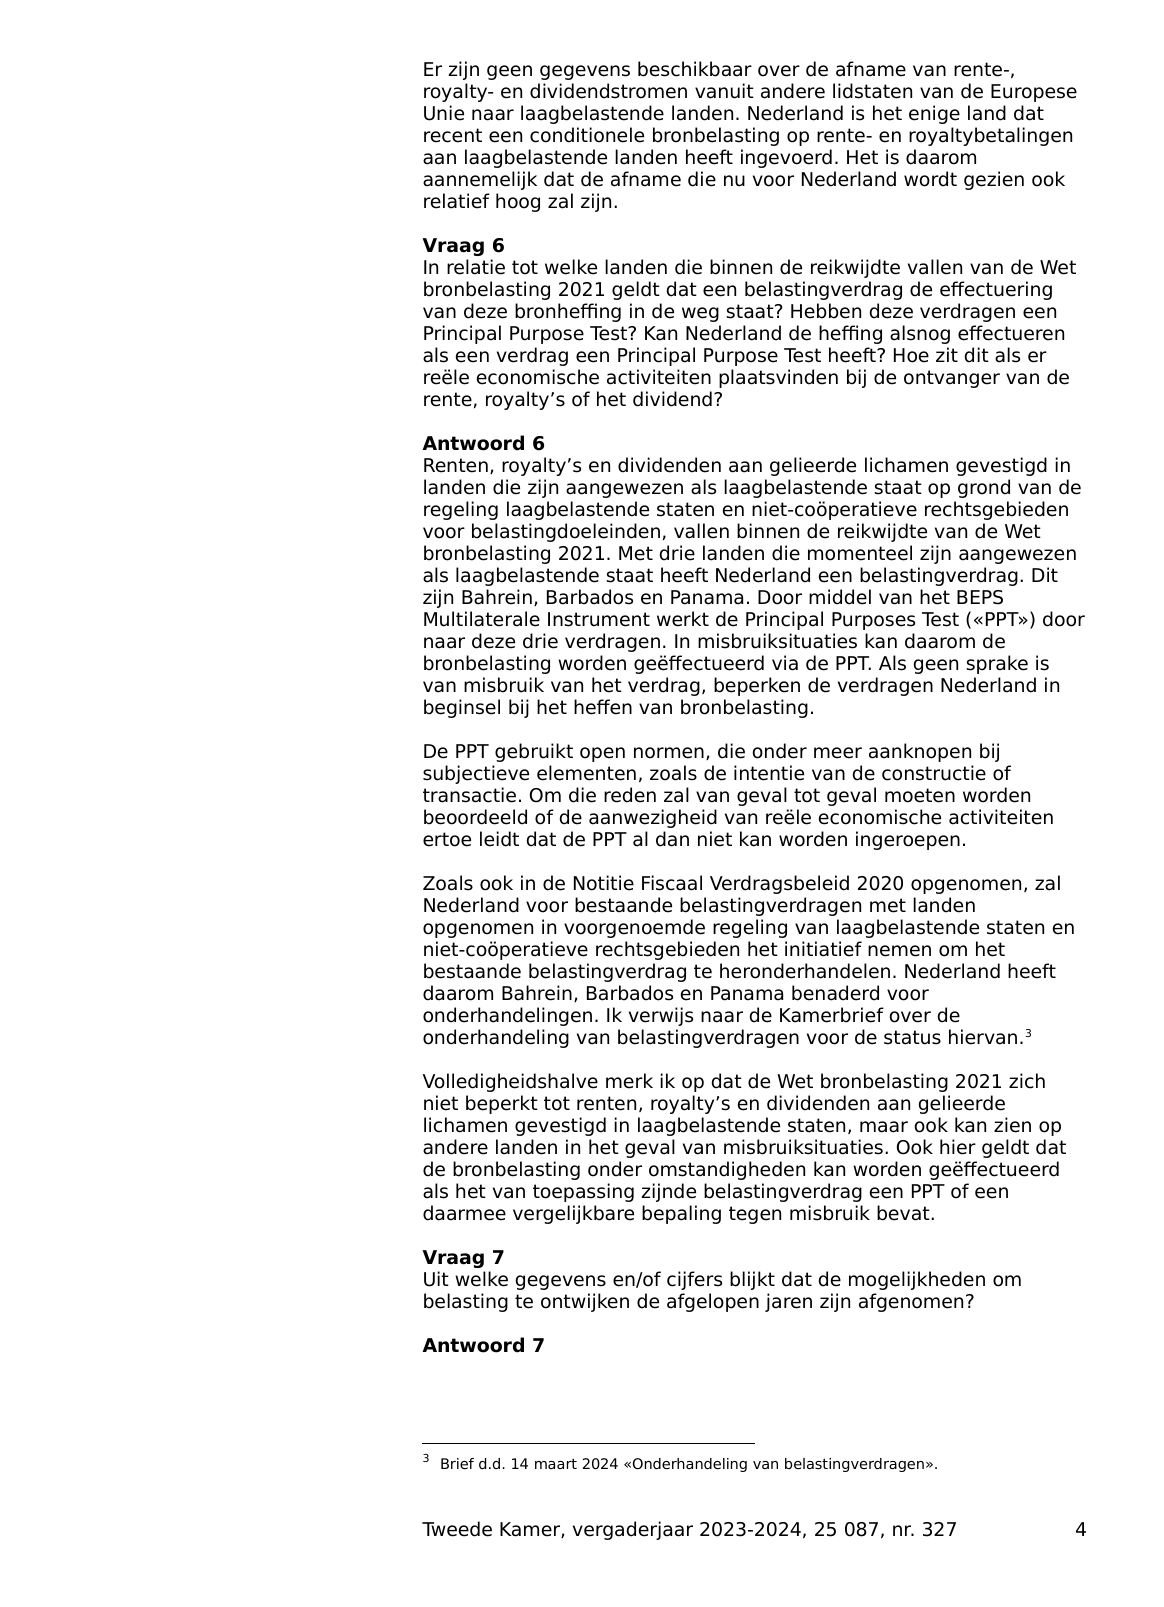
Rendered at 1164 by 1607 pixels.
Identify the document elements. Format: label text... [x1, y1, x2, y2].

text Uit welke gegevens en/of cijfers blijkt dat de mogelijkheden om belasting te ontwijken de afgelopen jaren zijn afgenomen? [422, 1269, 1087, 1313]
text Zoals ook in de Notitie Fiscaal Verdragsbeleid 2020 opgenomen, zal Nederland voor bestaande belastingverdragen met landen opgenomen in voorgenoemde regeling van laagbelastende staten en niet-coöperatieve rechtsgebieden het initiatief nemen om het bestaande belastingverdrag te heronderhandelen. Nederland heeft daarom Bahrein, Barbados en Panama benaderd voor onderhandelingen. Ik verwijs naar de Kamerbrief over de onderhandeling van belastingverdragen voor de status hiervan. [422, 873, 1087, 1049]
text Er zijn geen gegevens beschikbaar over de afname van rente-, royalty- en dividendstromen vanuit andere lidstaten van de Europese Unie naar laagbelastende landen. Nederland is het enige land dat recent een conditionele bronbelasting op rente- en royaltybetalingen aan laagbelastende landen heeft ingevoerd. Het is daarom aannemelijk dat de afname die nu voor Nederland wordt gezien ook relatief hoog zal zijn. [422, 59, 1087, 213]
text Brief d.d. 14 maart 2024 «Onderhandeling van belastingverdragen». [422, 1452, 1087, 1474]
text Antwoord 7 [422, 1335, 1087, 1357]
text Renten, royalty’s en dividenden aan gelieerde lichamen gevestigd in landen die zijn aangewezen als laagbelastende staat op grond van de regeling laagbelastende staten en niet-coöperatieve rechtsgebieden voor belastingdoeleinden, vallen binnen de reikwijdte van de Wet bronbelasting 2021. Met drie landen die momenteel zijn aangewezen als laagbelastende staat heeft Nederland een belastingverdrag. Dit zijn Bahrein, Barbados en Panama. Door middel van het BEPS Multilaterale Instrument werkt de Principal Purposes Test («PPT») door naar deze drie verdragen. In misbruiksituaties kan daarom de bronbelasting worden geëffectueerd via de PPT. Als geen sprake is van misbruik van het verdrag, beperken de verdragen Nederland in beginsel bij het heffen van bronbelasting. [422, 455, 1087, 719]
text Antwoord 6 [422, 433, 1087, 455]
text Vraag 7 [422, 1247, 1087, 1269]
text In relatie tot welke landen die binnen de reikwijdte vallen van de Wet bronbelasting 2021 geldt dat een belastingverdrag de effectuering van deze bronheffing in de weg staat? Hebben deze verdragen een Principal Purpose Test? Kan Nederland de heffing alsnog effectueren als een verdrag een Principal Purpose Test heeft? Hoe zit dit als er reële economische activiteiten plaatsvinden bij de ontvanger van de rente, royalty’s of het dividend? [422, 257, 1087, 411]
text De PPT gebruikt open normen, die onder meer aanknopen bij subjectieve elementen, zoals de intentie van de constructie of transactie. Om die reden zal van geval tot geval moeten worden beoordeeld of de aanwezigheid van reële economische activiteiten ertoe leidt dat de PPT al dan niet kan worden ingeroepen. [422, 741, 1087, 851]
text Volledigheidshalve merk ik op dat de Wet bronbelasting 2021 zich niet beperkt tot renten, royalty’s en dividenden aan gelieerde lichamen gevestigd in laagbelastende staten, maar ook kan zien op andere landen in het geval van misbruiksituaties. Ook hier geldt dat de bronbelasting onder omstandigheden kan worden geëffectueerd als het van toepassing zijnde belastingverdrag een PPT of een daarmee vergelijkbare bepaling tegen misbruik bevat. [422, 1071, 1087, 1225]
text Vraag 6 [422, 235, 1087, 257]
